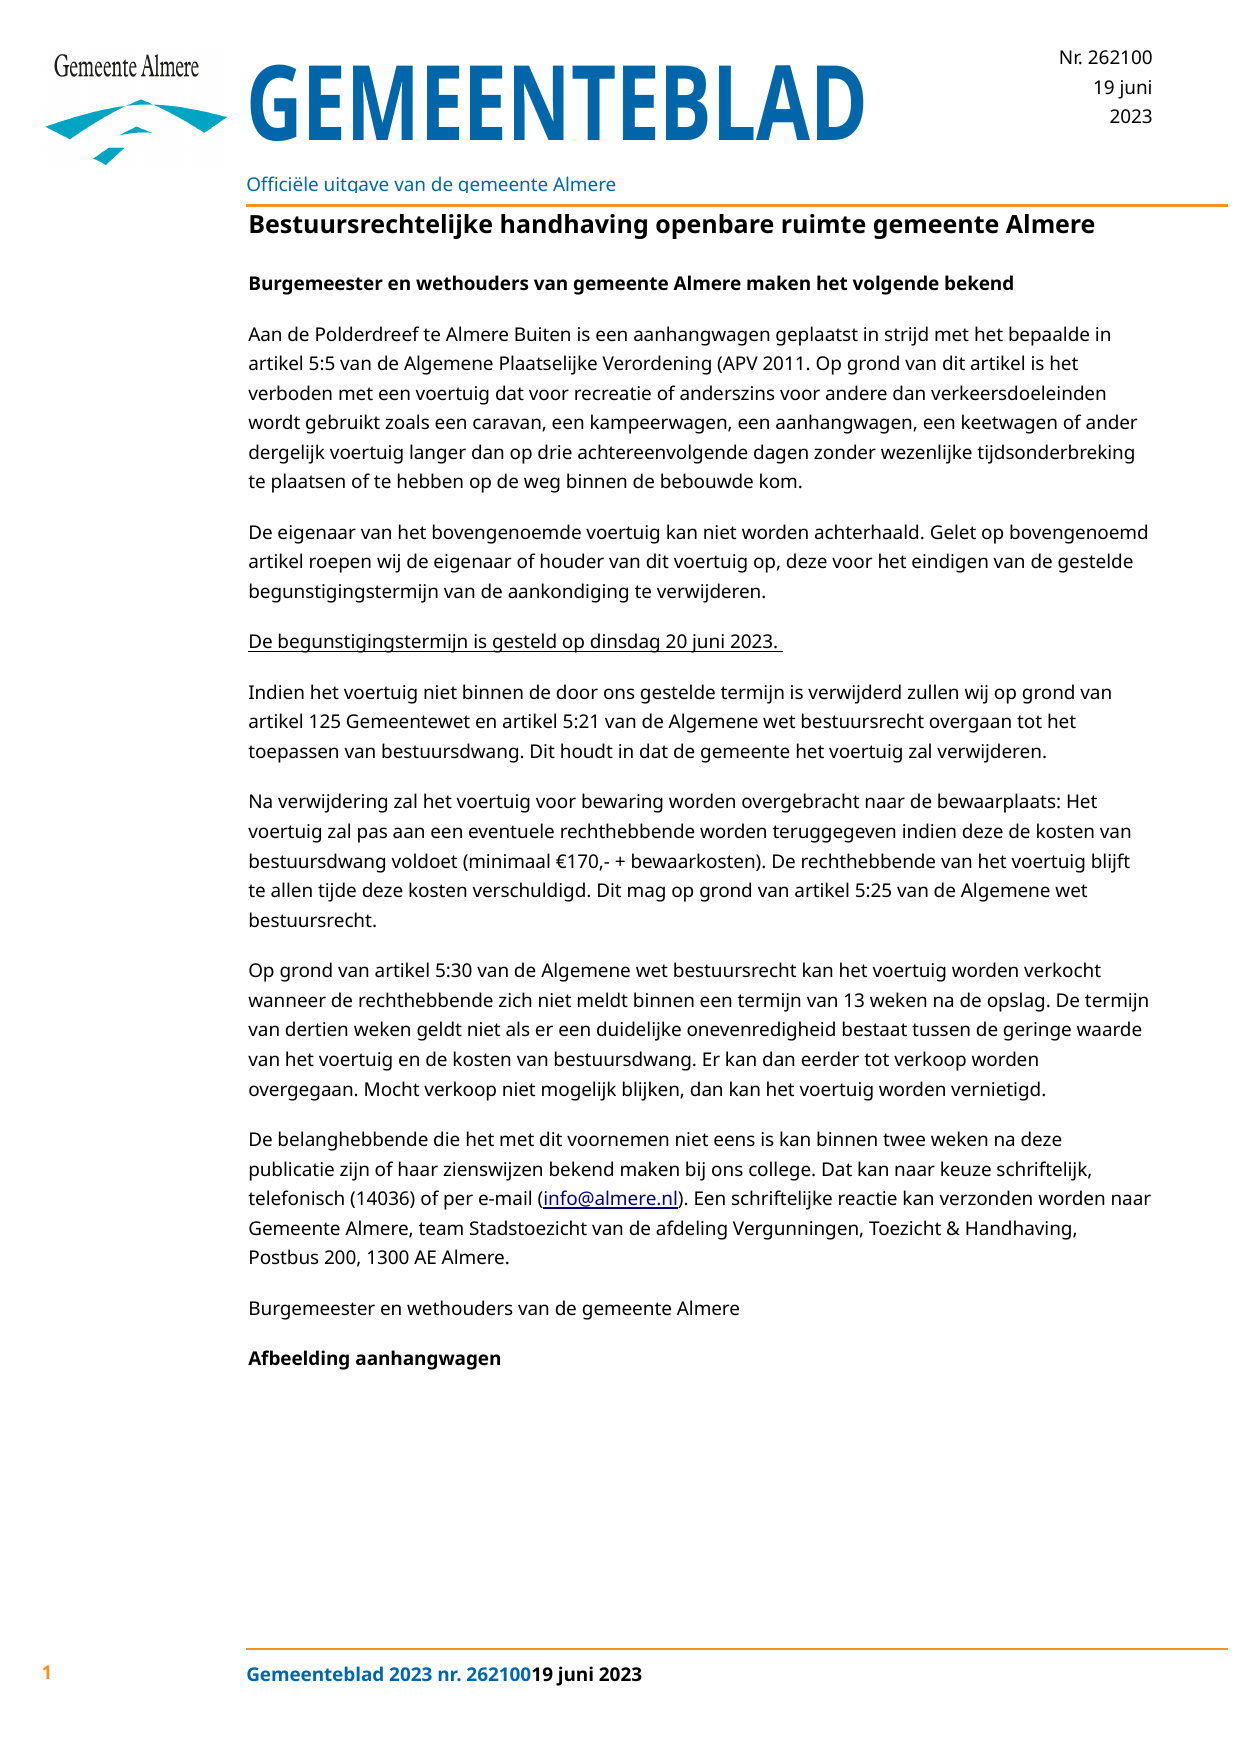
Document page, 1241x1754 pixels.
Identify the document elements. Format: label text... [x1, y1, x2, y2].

picture [41, 47, 231, 172]
text Burgemeester en wethouders van gemeente Almere maken het volgende bekend [248, 270, 1152, 296]
text Indien het voertuig niet binnen de door ons gestelde termijn is verwijderd zullen wij op grond van artikel 125 Gemeentewet en artikel 5:21 van de Algemene wet bestuursrecht overgaan tot het toepassen van bestuursdwang. Dit houdt in dat de gemeente het voertuig zal verwijderen. [248, 679, 1152, 764]
text Burgemeester en wethouders van de gemeente Almere [248, 1295, 1152, 1321]
text De belanghebbende die het met dit voornemen niet eens is kan binnen twee weken na deze publicatie zijn of haar zienswijzen bekend maken bij ons college. Dat kan naar keuze schriftelijk, telefonisch (14036) of per e-mail (info@almere.nl). Een schriftelijke reactie kan verzonden worden naar Gemeente Almere, team Stadstoezicht van de afdeling Vergunningen, Toezicht & Handhaving, Postbus 200, 1300 AE Almere. [248, 1126, 1152, 1270]
text Na verwijdering zal het voertuig voor bewaring worden overgebracht naar de bewaarplaats: Het voertuig zal pas aan een eventuele rechthebbende worden teruggegeven indien deze de kosten van bestuursdwang voldoet (minimaal €170,- + bewaarkosten). De rechthebbende van het voertuig blijft te allen tijde deze kosten verschuldigd. Dit mag op grond van artikel 5:25 van de Algemene wet bestuursrecht. [248, 789, 1152, 933]
text Op grond van artikel 5:30 van de Algemene wet bestuursrecht kan het voertuig worden verkocht wanneer de rechthebbende zich niet meldt binnen een termijn van 13 weken na de opslag. De termijn van dertien weken geldt niet als er een duidelijke onevenredigheid bestaat tussen de geringe waarde van het voertuig en de kosten van bestuursdwang. Er kan dan eerder tot verkoop worden overgegaan. Mocht verkoop niet mogelijk blijken, dan kan het voertuig worden vernietigd. [248, 957, 1152, 1101]
text Aan de Polderdreef te Almere Buiten is een aanhangwagen geplaatst in strijd met het bepaalde in artikel 5:5 van de Algemene Plaatselijke Verordening (APV 2011. Op grond van dit artikel is het verboden met een voertuig dat voor recreatie of anderszins voor andere dan verkeersdoeleinden wordt gebruikt zoals een caravan, een kampeerwagen, een aanhangwagen, een keetwagen of ander dergelijk voertuig langer dan op drie achtereenvolgende dagen zonder wezenlijke tijdsonderbreking te plaatsen of te hebben op de weg binnen de bebouwde kom. [248, 321, 1152, 494]
text Bestuursrechtelijke handhaving openbare ruimte gemeente Almere [248, 207, 1152, 241]
text De begunstigingstermijn is gesteld op dinsdag 20 juni 2023. [248, 629, 1152, 654]
text Afbeelding aanhangwagen [248, 1345, 1152, 1371]
text De eigenaar van het bovengenoemde voertuig kan niet worden achterhaald. Gelet op bovengenoemd artikel roepen wij de eigenaar of houder van dit voertuig op, deze voor het eindigen van de gestelde begunstigingstermijn van de aankondiging te verwijderen. [248, 519, 1152, 604]
